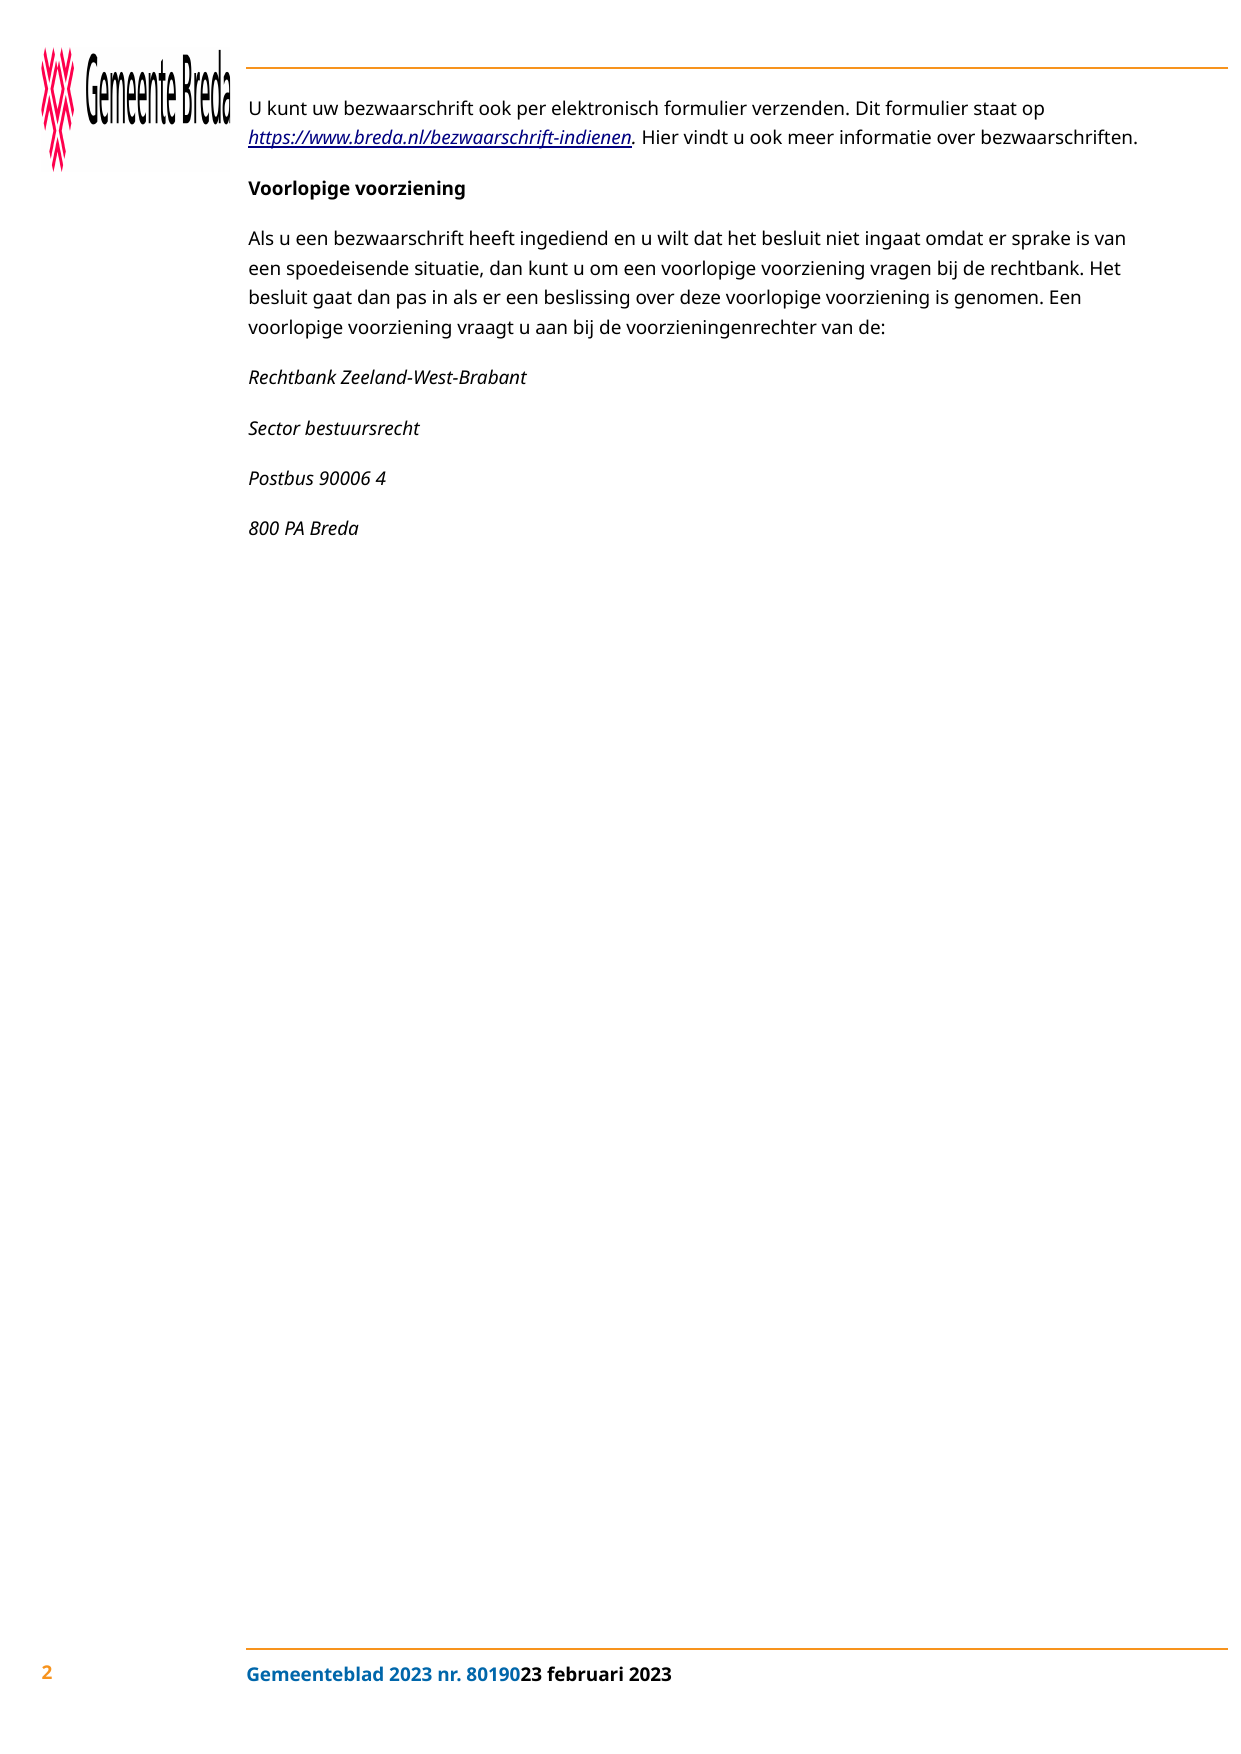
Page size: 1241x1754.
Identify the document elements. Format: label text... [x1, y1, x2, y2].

text Sector bestuursrecht [248, 415, 1152, 441]
text U kunt uw bezwaarschrift ook per elektronisch formulier verzenden. Dit formulier staat op https://www.breda.nl/bezwaarschrift-indienen. Hier vindt u ook meer informatie over bezwaarschriften. [248, 95, 1152, 150]
text Postbus 90006 4 [248, 465, 1152, 491]
text Voorlopige voorziening [248, 175, 1152, 201]
text Rechtbank Zeeland-West-Brabant [248, 364, 1152, 390]
text Als u een bezwaarschrift heeft ingediend en u wilt dat het besluit niet ingaat omdat er sprake is van een spoedeisende situatie, dan kunt u om een voorlopige voorziening vragen bij de rechtbank. Het besluit gaat dan pas in als er een beslissing over deze voorlopige voorziening is genomen. Een voorlopige voorziening vraagt u aan bij de voorzieningenrechter van de: [248, 225, 1152, 340]
text 800 PA Breda [248, 516, 1152, 541]
picture [41, 47, 231, 172]
